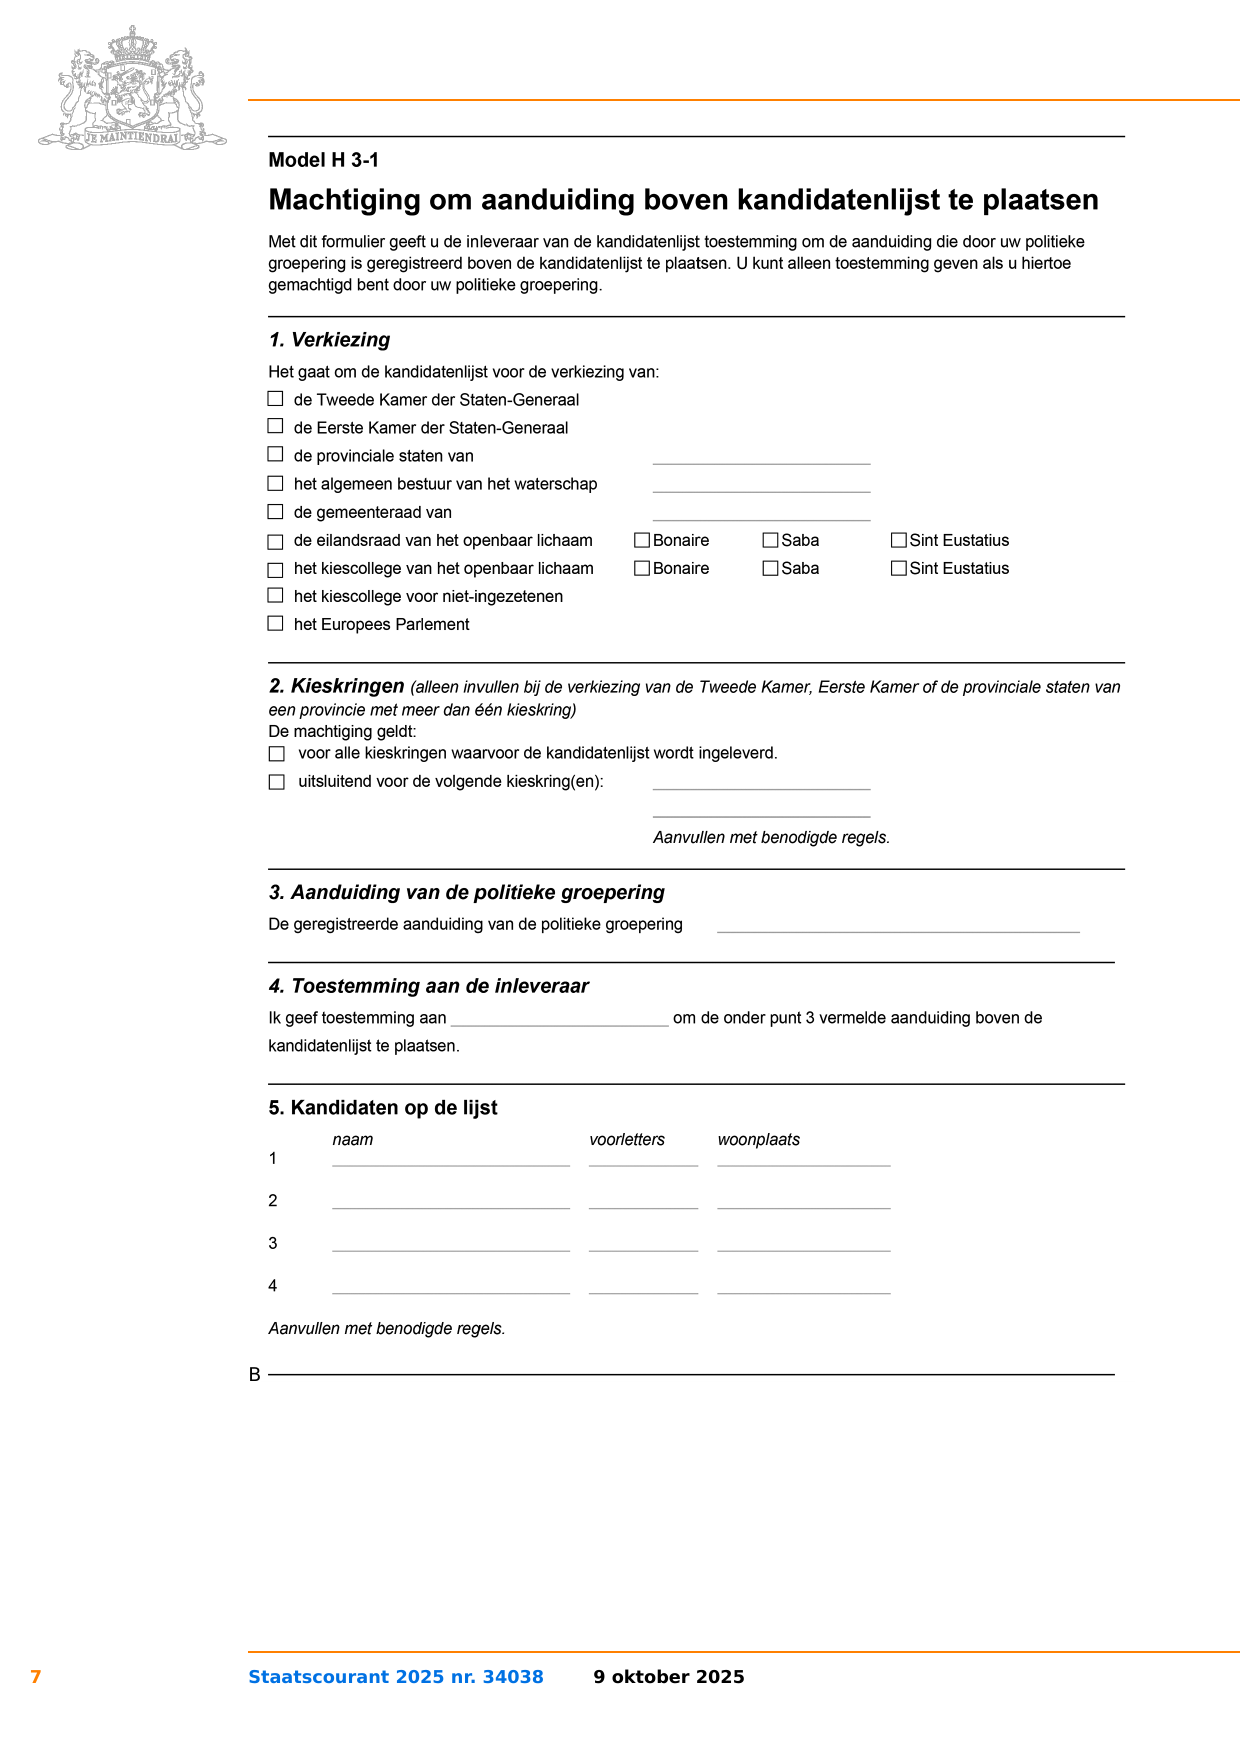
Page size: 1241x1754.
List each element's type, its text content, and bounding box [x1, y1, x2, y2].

picture [261, 130, 1135, 1382]
picture [38, 25, 227, 150]
text B [248, 130, 1163, 1386]
